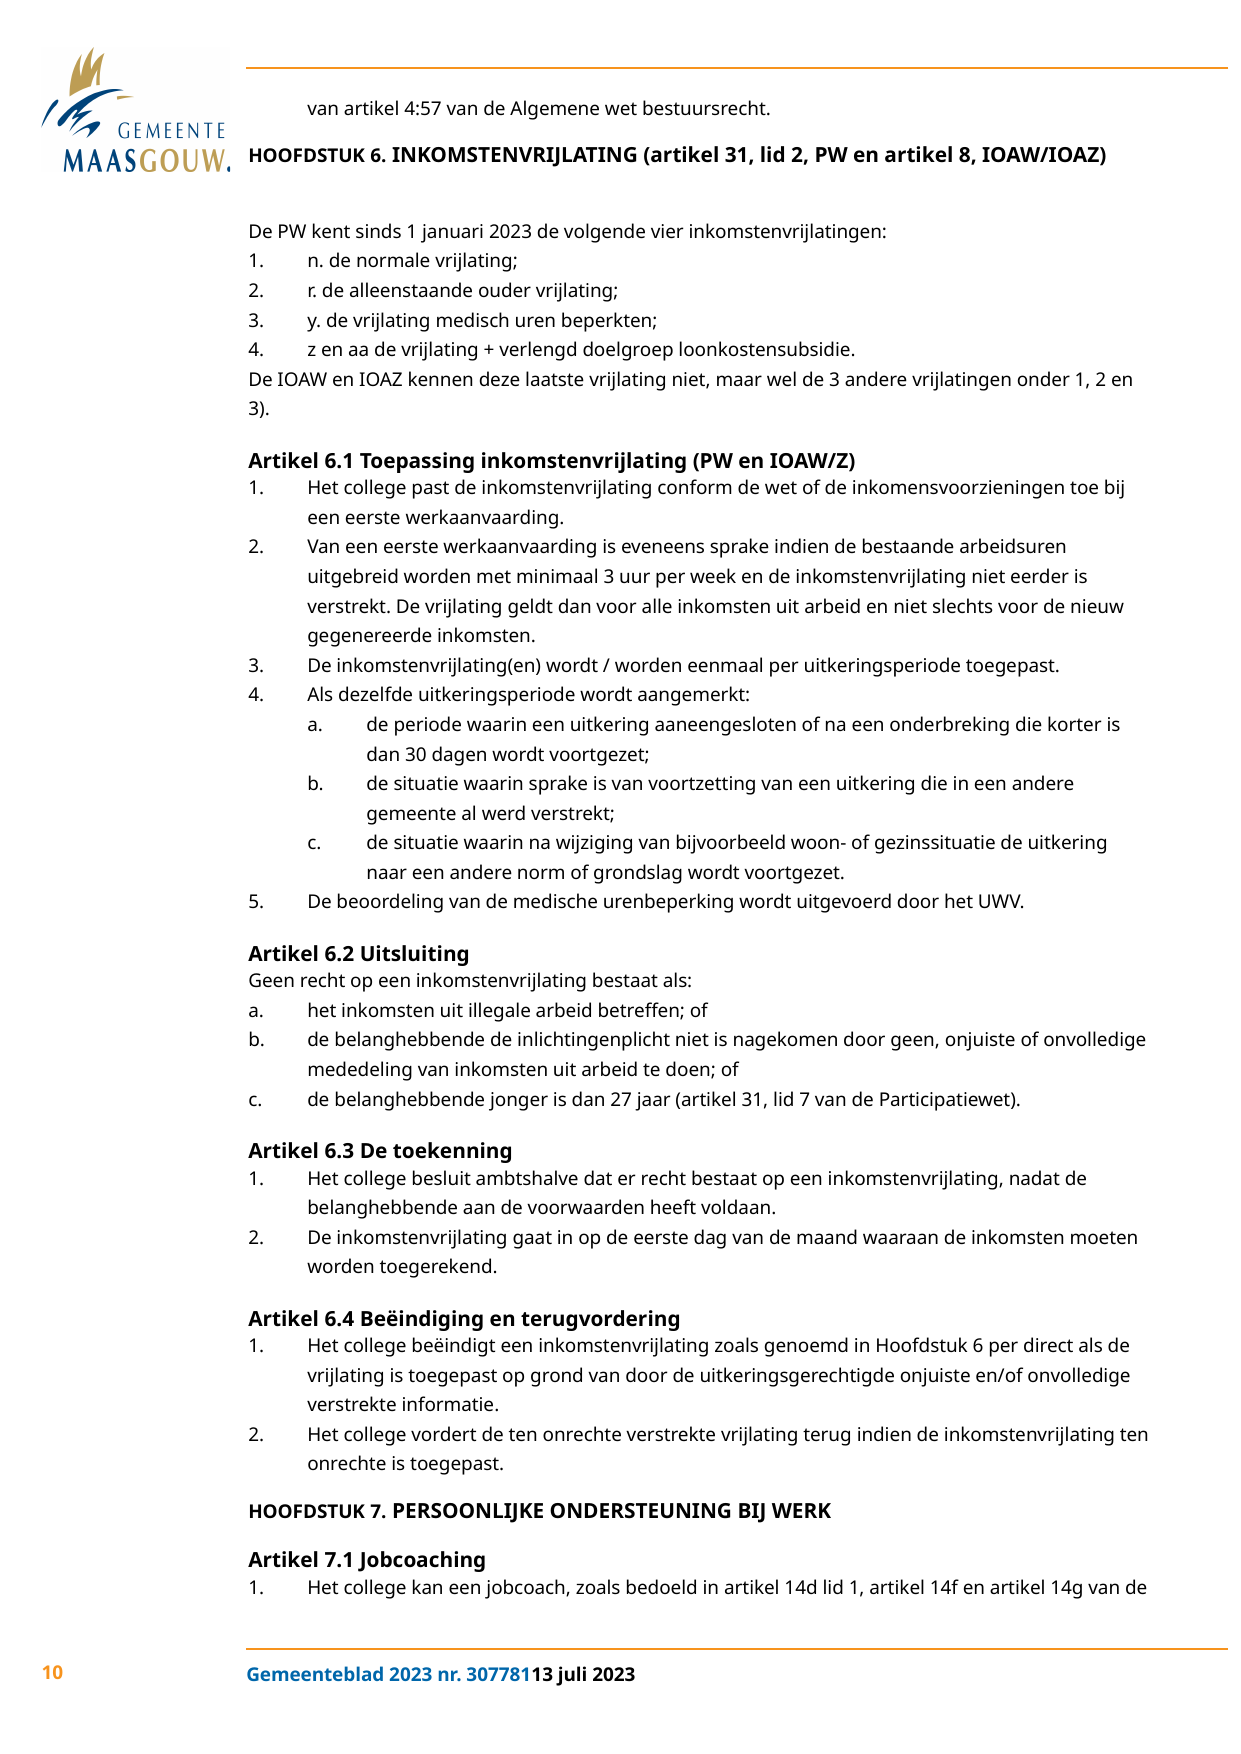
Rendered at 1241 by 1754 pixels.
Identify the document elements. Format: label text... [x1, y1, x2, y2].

text Artikel 6.3 De toekenning [248, 1136, 1152, 1165]
list y. de vrijlating medisch uren beperkten; [248, 307, 1152, 333]
list de belanghebbende jonger is dan 27 jaar (artikel 31, lid 7 van de Participatiewet). [248, 1086, 1152, 1112]
list De beoordeling van de medische urenbeperking wordt uitgevoerd door het UWV. [248, 889, 1152, 914]
list Van een eerste werkaanvaarding is eveneens sprake indien de bestaande arbeidsuren uitgebreid worden met minimaal 3 uur per week en de inkomstenvrijlating niet eerder is verstrekt. De vrijlating geldt dan voor alle inkomsten uit arbeid en niet slechts voor de nieuw gegenereerde inkomsten. [248, 534, 1152, 648]
text De PW kent sinds 1 januari 2023 de volgende vier inkomstenvrijlatingen: [248, 218, 1152, 244]
picture [41, 47, 231, 172]
list n. de normale vrijlating; [248, 248, 1152, 273]
list van artikel 4:57 van de Algemene wet bestuursrecht. [248, 95, 1152, 121]
list Het college kan een jobcoach, zoals bedoeld in artikel 14d lid 1, artikel 14f en artikel 14g van de [248, 1574, 1152, 1600]
text HOOFDSTUK 7. PERSOONLIJKE ONDERSTEUNING BIJ WERK [248, 1496, 1152, 1525]
text Geen recht op een inkomstenvrijlating bestaat als: [248, 967, 1152, 993]
list De inkomstenvrijlating gaat in op de eerste dag van de maand waaraan de inkomsten moeten worden toegerekend. [248, 1224, 1152, 1279]
list Het college past de inkomstenvrijlating conform de wet of de inkomensvoorzieningen toe bij een eerste werkaanvaarding. [248, 474, 1152, 530]
list de belanghebbende de inlichtingenplicht niet is nagekomen door geen, onjuiste of onvolledige mededeling van inkomsten uit arbeid te doen; of [248, 1027, 1152, 1082]
list Het college besluit ambtshalve dat er recht bestaat op een inkomstenvrijlating, nadat de belanghebbende aan de voorwaarden heeft voldaan. [248, 1165, 1152, 1220]
list de situatie waarin na wijziging van bijvoorbeeld woon- of gezinssituatie de uitkering naar een andere norm of grondslag wordt voortgezet. [307, 829, 1152, 885]
text Artikel 6.1 Toepassing inkomstenvrijlating (PW en IOAW/Z) [248, 446, 1152, 474]
list Het college beëindigt een inkomstenvrijlating zoals genoemd in Hoofdstuk 6 per direct als de vrijlating is toegepast op grond van door de uitkeringsgerechtigde onjuiste en/of onvolledige verstrekte informatie. [248, 1332, 1152, 1417]
text HOOFDSTUK 6. INKOMSTENVRIJLATING (artikel 31, lid 2, PW en artikel 8, IOAW/IOAZ) [248, 140, 1152, 169]
list De inkomstenvrijlating(en) wordt / worden eenmaal per uitkeringsperiode toegepast. [248, 652, 1152, 678]
list r. de alleenstaande ouder vrijlating; [248, 277, 1152, 303]
list Als dezelfde uitkeringsperiode wordt aangemerkt: [248, 682, 1152, 707]
text Artikel 7.1 Jobcoaching [248, 1546, 1152, 1574]
text Artikel 6.2 Uitsluiting [248, 939, 1152, 967]
list de periode waarin een uitkering aaneengesloten of na een onderbreking die korter is dan 30 dagen wordt voortgezet; [307, 711, 1152, 766]
list z en aa de vrijlating + verlengd doelgroep loonkostensubsidie. [248, 336, 1152, 362]
list Het college vordert de ten onrechte verstrekte vrijlating terug indien de inkomstenvrijlating ten onrechte is toegepast. [248, 1421, 1152, 1476]
list de situatie waarin sprake is van voortzetting van een uitkering die in een andere gemeente al werd verstrekt; [307, 770, 1152, 826]
list het inkomsten uit illegale arbeid betreffen; of [248, 997, 1152, 1023]
text Artikel 6.4 Beëindiging en terugvordering [248, 1304, 1152, 1332]
text De IOAW en IOAZ kennen deze laatste vrijlating niet, maar wel de 3 andere vrijlatingen onder 1, 2 en 3). [248, 366, 1152, 421]
